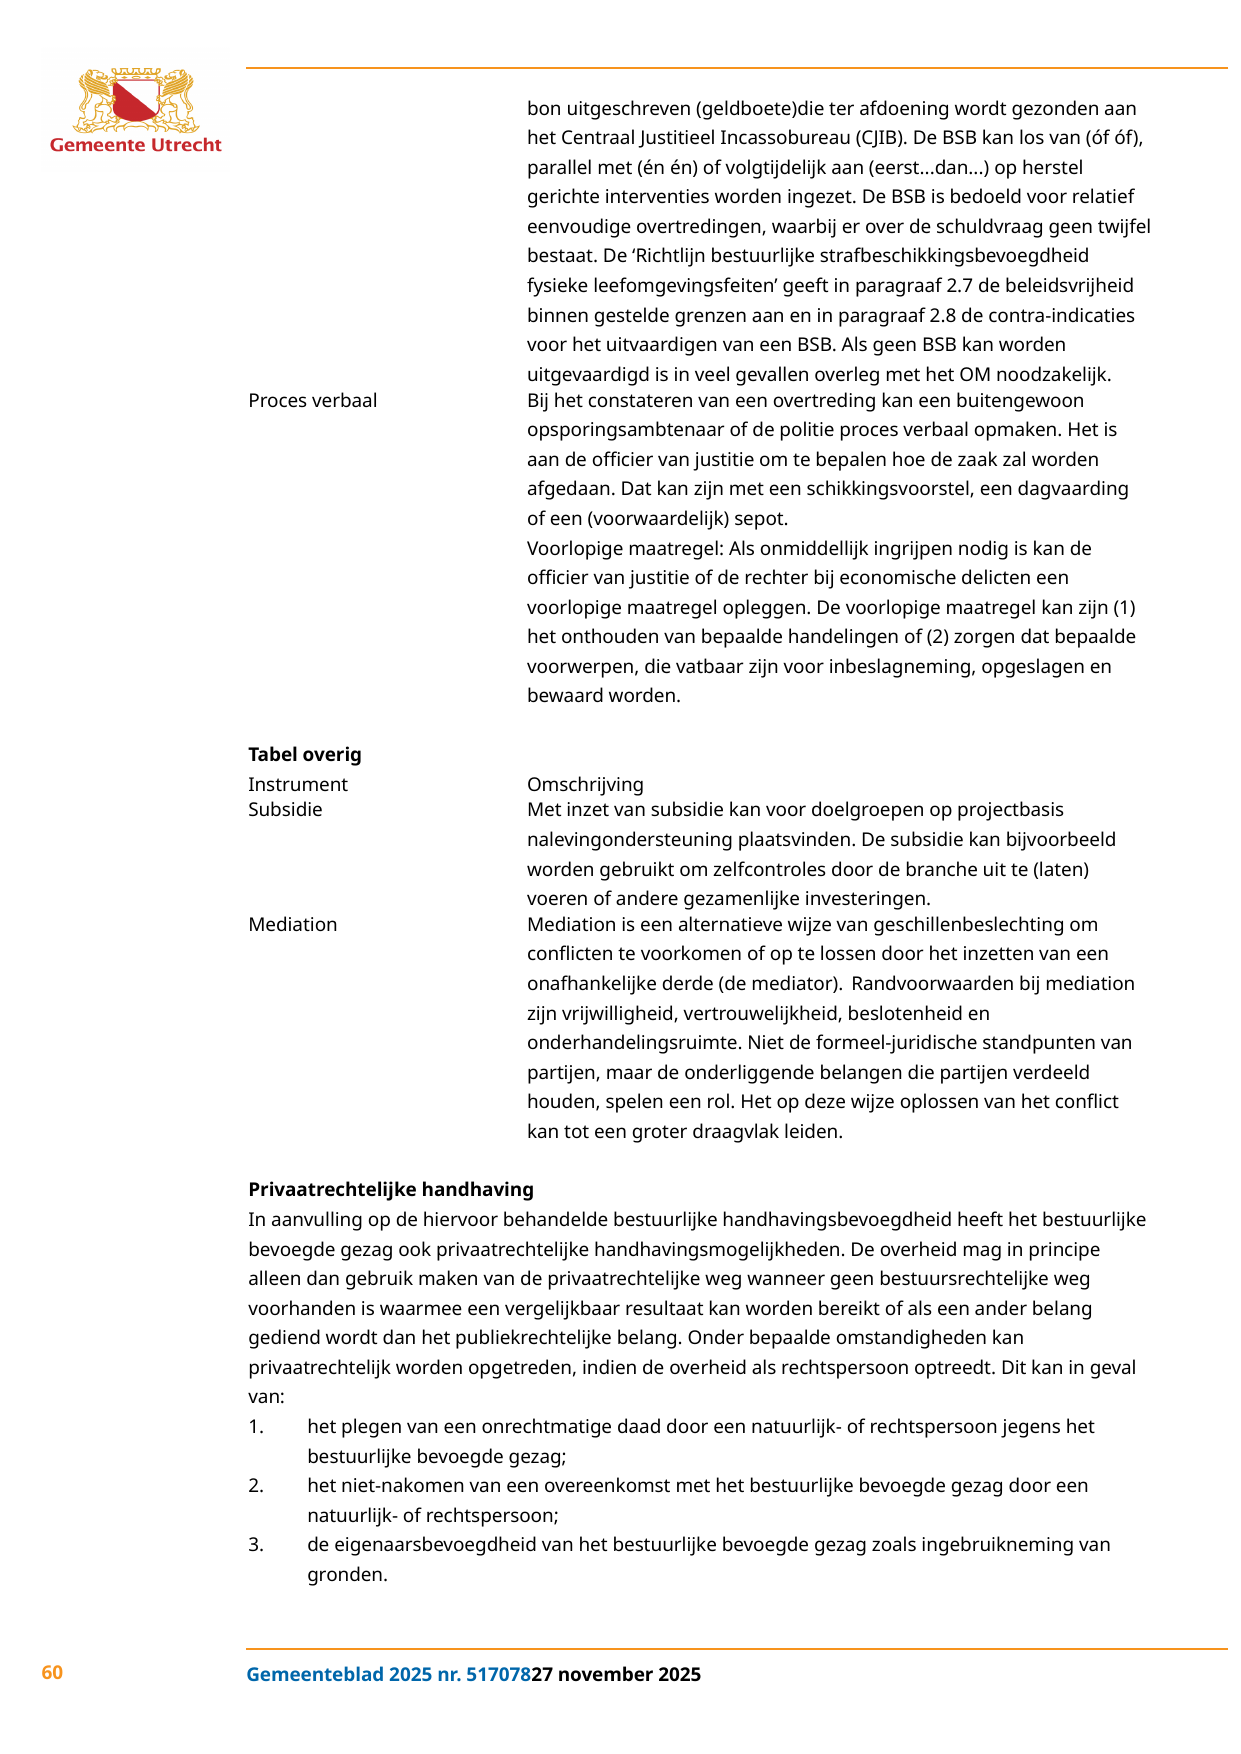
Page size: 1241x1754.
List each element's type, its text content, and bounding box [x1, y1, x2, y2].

table_cell Mediation [248, 911, 527, 1144]
table_cell Subsidie [248, 797, 527, 911]
table_header Omschrijving [527, 771, 1152, 797]
list de eigenaarsbevoegdheid van het bestuurlijke bevoegde gezag zoals ingebruikneming van gronden. [248, 1532, 1152, 1587]
picture [41, 47, 231, 172]
text In aanvulling op de hiervoor behandelde bestuurlijke handhavingsbevoegdheid heeft het bestuurlijke bevoegde gezag ook privaatrechtelijke handhavingsmogelijkheden. De overheid mag in principe alleen dan gebruik maken van de privaatrechtelijke weg wanneer geen bestuursrechtelijke weg voorhanden is waarmee een vergelijkbaar resultaat kan worden bereikt of als een ander belang gediend wordt dan het publiekrechtelijke belang. Onder bepaalde omstandigheden kan privaatrechtelijk worden opgetreden, indien de overheid als rechtspersoon optreedt. Dit kan in geval van: [248, 1206, 1152, 1409]
table_cell Mediation is een alternatieve wijze van geschillenbeslechting om conflicten te voorkomen of op te lossen door het inzetten van een onafhankelijke derde (de mediator). Randvoorwaarden bij mediation zijn vrijwilligheid, vertrouwelijkheid, beslotenheid en onderhandelingsruimte. Niet de formeel-juridische standpunten van partijen, maar de onderliggende belangen die partijen verdeeld houden, spelen een rol. Het op deze wijze oplossen van het conflict kan tot een groter draagvlak leiden. [527, 911, 1152, 1144]
text Tabel overig [248, 741, 1152, 767]
text Privaatrechtelijke handhaving [248, 1177, 1152, 1202]
table_cell [248, 95, 527, 387]
table_cell bon uitgeschreven (geldboete)die ter afdoening wordt gezonden aan het Centraal Justitieel Incassobureau (CJIB). De BSB kan los van (óf óf), parallel met (én én) of volgtijdelijk aan (eerst...dan...) op herstel gerichte interventies worden ingezet. De BSB is bedoeld voor relatief eenvoudige overtredingen, waarbij er over de schuldvraag geen twijfel bestaat. De ‘Richtlijn bestuurlijke strafbeschikkingsbevoegdheid fysieke leefomgevingsfeiten’ geeft in paragraaf 2.7 de beleidsvrijheid binnen gestelde grenzen aan en in paragraaf 2.8 de contra-indicaties voor het uitvaardigen van een BSB. Als geen BSB kan worden uitgevaardigd is in veel gevallen overleg met het OM noodzakelijk. [527, 95, 1152, 387]
list het niet-nakomen van een overeenkomst met het bestuurlijke bevoegde gezag door een natuurlijk- of rechtspersoon; [248, 1472, 1152, 1528]
list het plegen van een onrechtmatige daad door een natuurlijk- of rechtspersoon jegens het bestuurlijke bevoegde gezag; [248, 1413, 1152, 1469]
table_header Instrument [248, 771, 527, 797]
table_cell Met inzet van subsidie kan voor doelgroepen op projectbasis nalevingondersteuning plaatsvinden. De subsidie kan bijvoorbeeld worden gebruikt om zelfcontroles door de branche uit te (laten) voeren of andere gezamenlijke investeringen. [527, 797, 1152, 911]
table_cell Proces verbaal [248, 387, 527, 708]
table_cell Bij het constateren van een overtreding kan een buitengewoon opsporingsambtenaar of de politie proces verbaal opmaken. Het is aan de officier van justitie om te bepalen hoe de zaak zal worden afgedaan. Dat kan zijn met een schikkingsvoorstel, een dagvaarding of een (voorwaardelijk) sepot. Voorlopige maatregel: Als onmiddellijk ingrijpen nodig is kan de officier van justitie of de rechter bij economische delicten een voorlopige maatregel opleggen. De voorlopige maatregel kan zijn (1) het onthouden van bepaalde handelingen of (2) zorgen dat bepaalde voorwerpen, die vatbaar zijn voor inbeslagneming, opgeslagen en bewaard worden. [527, 387, 1152, 708]
